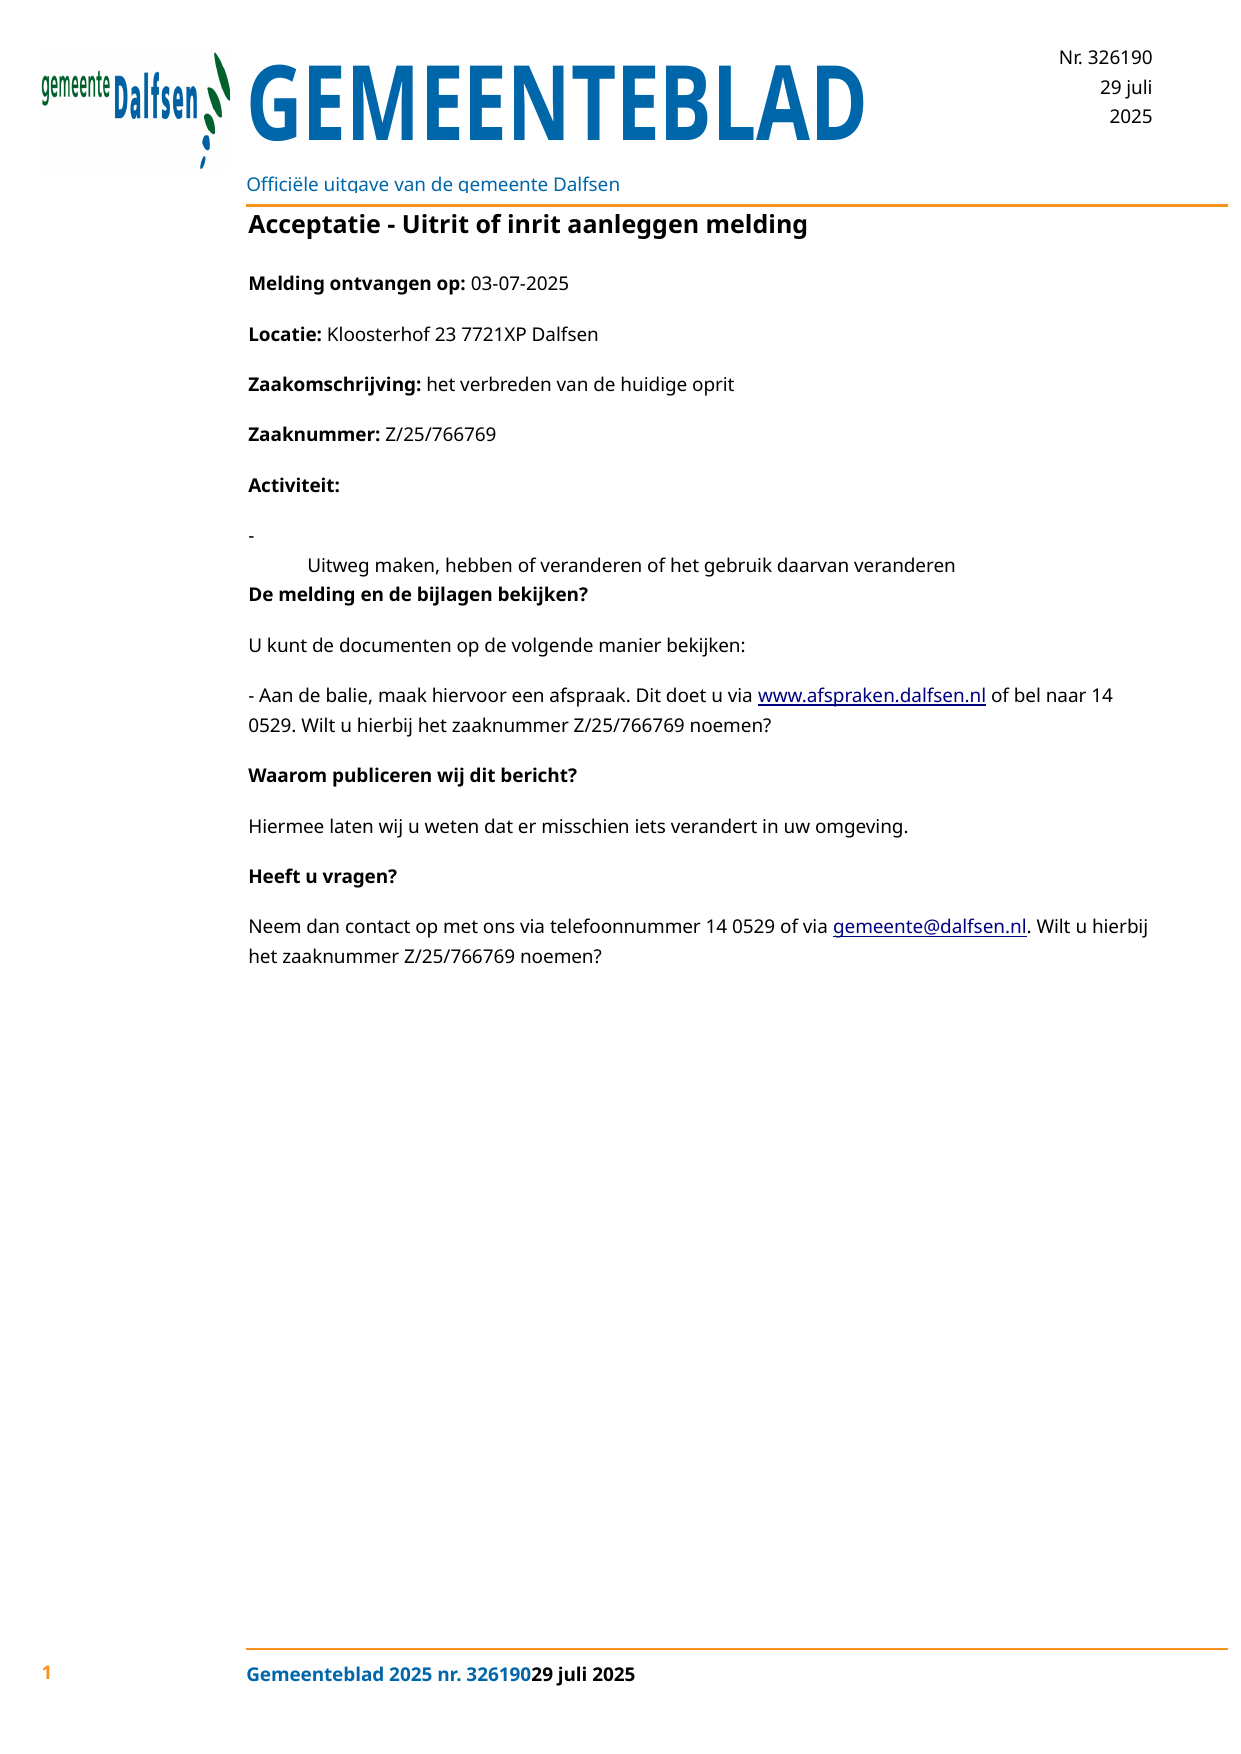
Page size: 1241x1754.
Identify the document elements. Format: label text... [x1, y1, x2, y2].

text - Aan de balie, maak hiervoor een afspraak. Dit doet u via www.afspraken.dalfsen.nl of bel naar 14 0529. Wilt u hierbij het zaaknummer Z/25/766769 noemen? [248, 682, 1152, 738]
text Zaakomschrijving: het verbreden van de huidige oprit [248, 371, 1152, 397]
text Melding ontvangen op: 03-07-2025 [248, 270, 1152, 296]
picture [41, 47, 231, 172]
list Uitweg maken, hebben of veranderen of het gebruik daarvan veranderen [248, 552, 1152, 578]
text De melding en de bijlagen bekijken? [248, 582, 1152, 607]
text U kunt de documenten op de volgende manier bekijken: [248, 632, 1152, 658]
text Neem dan contact op met ons via telefoonnummer 14 0529 of via gemeente@dalfsen.nl. Wilt u hierbij het zaaknummer Z/25/766769 noemen? [248, 914, 1152, 969]
text Waarom publiceren wij dit bericht? [248, 762, 1152, 788]
text Locatie: Kloosterhof 23 7721XP Dalfsen [248, 321, 1152, 346]
text Activiteit: [248, 472, 1152, 498]
text Hiermee laten wij u weten dat er misschien iets verandert in uw omgeving. [248, 813, 1152, 838]
text Acceptatie - Uitrit of inrit aanleggen melding [248, 207, 1152, 241]
text Zaaknummer: Z/25/766769 [248, 422, 1152, 447]
text Heeft u vragen? [248, 863, 1152, 889]
